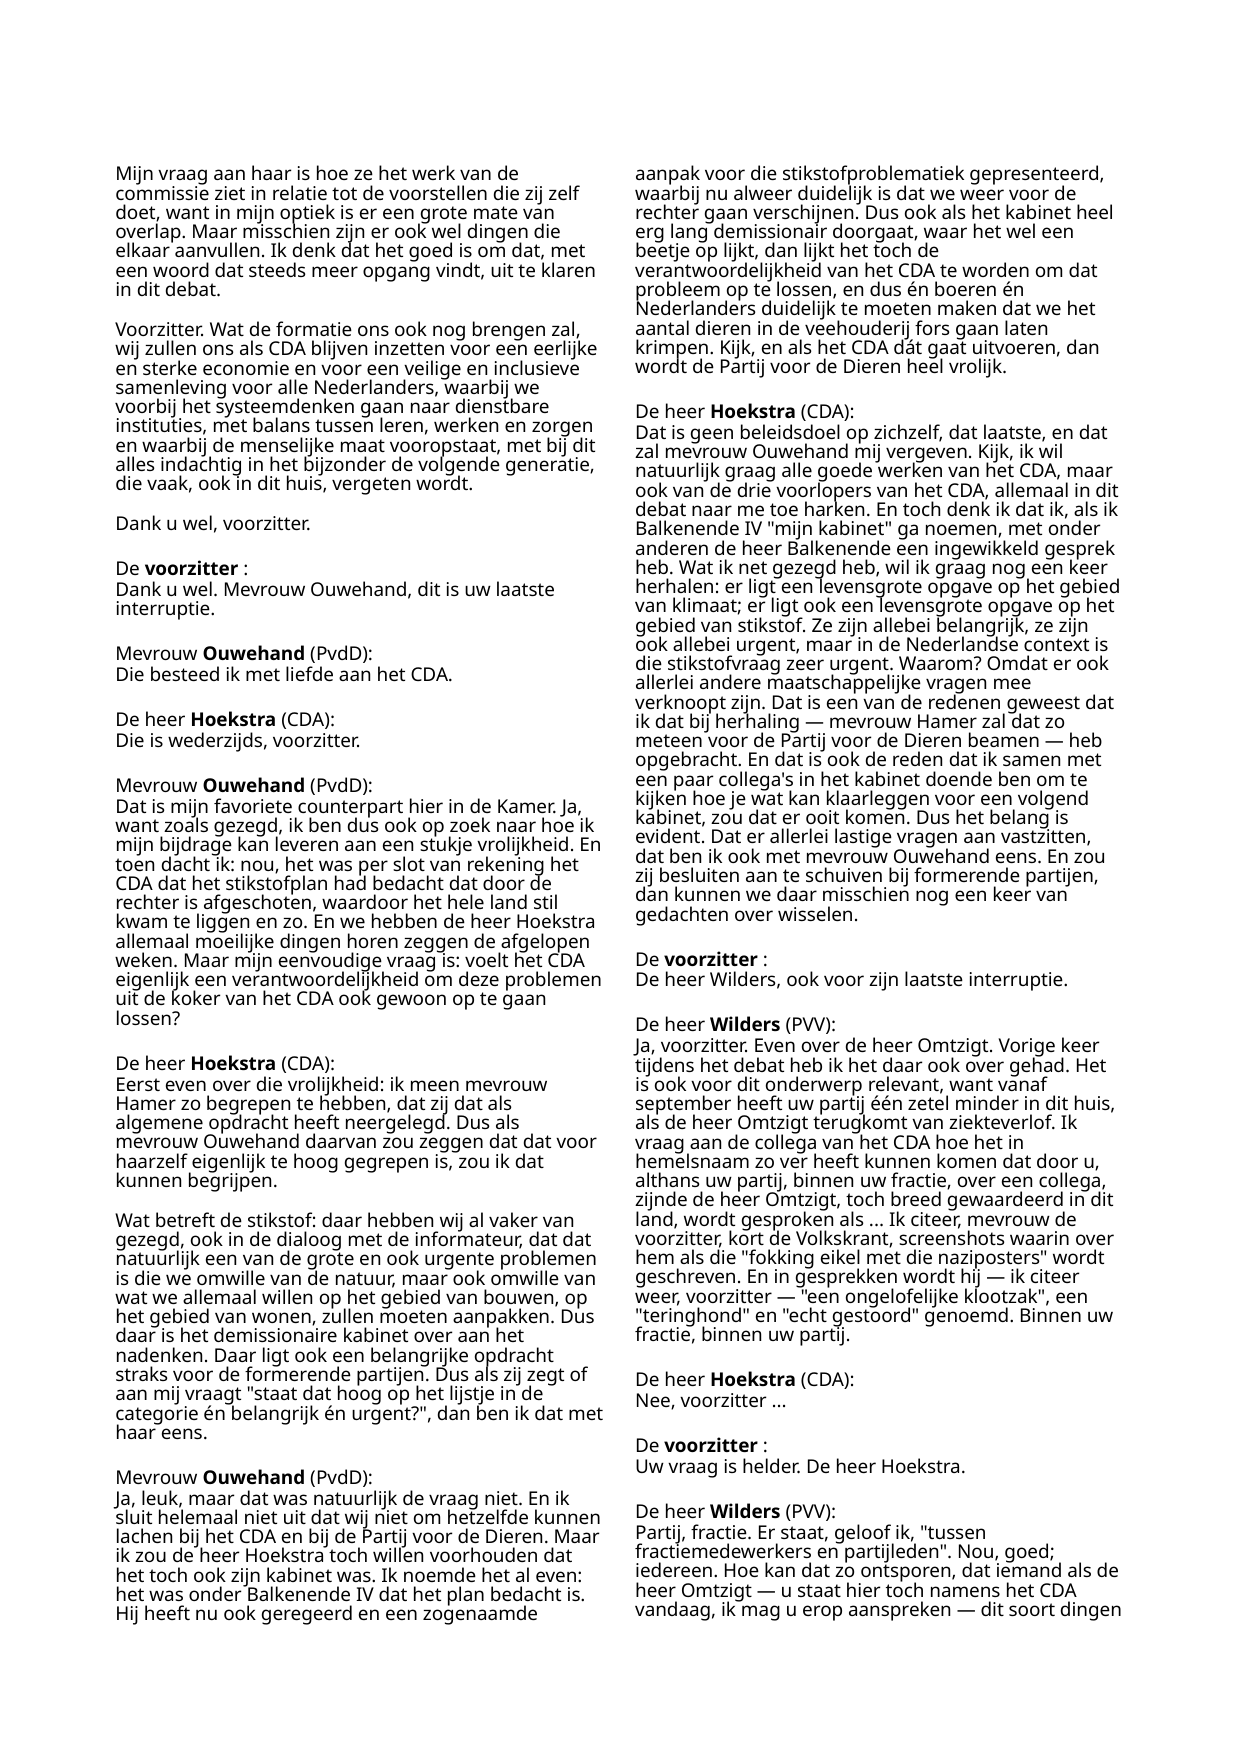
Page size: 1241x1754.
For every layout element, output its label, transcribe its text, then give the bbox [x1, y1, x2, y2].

text Mevrouw Ouwehand (PvdD): [115, 772, 605, 798]
text Eerst even over die vrolijkheid: ik meen mevrouw Hamer zo begrepen te hebben, dat zij dat als algemene opdracht heeft neergelegd. Dus als mevrouw Ouwehand daarvan zou zeggen dat dat voor haarzelf eigenlijk te hoog gegrepen is, zou ik dat kunnen begrijpen. [115, 1076, 605, 1191]
text Wat betreft de stikstof: daar hebben wij al vaker van gezegd, ook in de dialoog met de informateur, dat dat natuurlijk een van de grote en ook urgente problemen is die we omwille van de natuur, maar ook omwille van wat we allemaal willen op het gebied van bouwen, op het gebied van wonen, zullen moeten aanpakken. Dus daar is het demissionaire kabinet over aan het nadenken. Daar ligt ook een belangrijke opdracht straks voor de formerende partijen. Dus als zij zegt of aan mij vraagt "staat dat hoog op het lijstje in de categorie én belangrijk én urgent?", dan ben ik dat met haar eens. [115, 1212, 605, 1443]
text Partij, fractie. Er staat, geloof ik, "tussen fractiemedewerkers en partijleden". Nou, goed; iedereen. Hoe kan dat zo ontsporen, dat iemand als de heer Omtzigt — u staat hier toch namens het CDA vandaag, ik mag u erop aanspreken — dit soort dingen [635, 1524, 1125, 1620]
text Ja, leuk, maar dat was natuurlijk de vraag niet. En ik sluit helemaal niet uit dat wij niet om hetzelfde kunnen lachen bij het CDA en bij de Partij voor de Dieren. Maar ik zou de heer Hoekstra toch willen voorhouden dat het toch ook zijn kabinet was. Ik noemde het al even: het was onder Balkenende IV dat het plan bedacht is. Hij heeft nu ook geregeerd en een zogenaamde [115, 1490, 605, 1624]
text De heer Wilders, ook voor zijn laatste interruptie. [635, 971, 1125, 991]
text Die besteed ik met liefde aan het CDA. [115, 666, 605, 685]
text De heer Hoekstra (CDA): [115, 706, 605, 732]
text Dat is geen beleidsdoel op zichzelf, dat laatste, en dat zal mevrouw Ouwehand mij vergeven. Kijk, ik wil natuurlijk graag alle goede werken van het CDA, maar ook van de drie voorlopers van het CDA, allemaal in dit debat naar me toe harken. En toch denk ik dat ik, als ik Balkenende IV "mijn kabinet" ga noemen, met onder anderen de heer Balkenende een ingewikkeld gesprek heb. Wat ik net gezegd heb, wil ik graag nog een keer herhalen: er ligt een levensgrote opgave op het gebied van klimaat; er ligt ook een levensgrote opgave op het gebied van stikstof. Ze zijn allebei belangrijk, ze zijn ook allebei urgent, maar in de Nederlandse context is die stikstofvraag zeer urgent. Waarom? Omdat er ook allerlei andere maatschappelijke vragen mee verknoopt zijn. Dat is een van de redenen geweest dat ik dat bij herhaling — mevrouw Hamer zal dat zo meteen voor de Partij voor de Dieren beamen — heb opgebracht. En dat is ook de reden dat ik samen met een paar collega's in het kabinet doende ben om te kijken hoe je wat kan klaarleggen voor een volgend kabinet, zou dat er ooit komen. Dus het belang is evident. Dat er allerlei lastige vragen aan vastzitten, dat ben ik ook met mevrouw Ouwehand eens. En zou zij besluiten aan te schuiven bij formerende partijen, dan kunnen we daar misschien nog een keer van gedachten over wisselen. [635, 424, 1125, 925]
text De heer Hoekstra (CDA): [635, 1366, 1125, 1392]
text De heer Wilders (PVV): [635, 1498, 1125, 1524]
text Voorzitter. Wat de formatie ons ook nog brengen zal, wij zullen ons als CDA blijven inzetten voor een eerlijke en sterke economie en voor een veilige en inclusieve samenleving voor alle Nederlanders, waarbij we voorbij het systeemdenken gaan naar dienstbare instituties, met balans tussen leren, werken en zorgen en waarbij de menselijke maat vooropstaat, met bij dit alles indachtig in het bijzonder de volgende generatie, die vaak, ook in dit huis, vergeten wordt. [115, 321, 605, 494]
text Uw vraag is helder. De heer Hoekstra. [635, 1458, 1125, 1477]
text De voorzitter : [635, 1432, 1125, 1458]
text De voorzitter : [635, 946, 1125, 971]
text De heer Hoekstra (CDA): [115, 1050, 605, 1076]
text Mevrouw Ouwehand (PvdD): [115, 1464, 605, 1490]
text aanpak voor die stikstofproblematiek gepresenteerd, waarbij nu alweer duidelijk is dat we weer voor de rechter gaan verschijnen. Dus ook als het kabinet heel erg lang demissionair doorgaat, waar het wel een beetje op lijkt, dan lijkt het toch de verantwoordelijkheid van het CDA te worden om dat probleem op te lossen, en dus én boeren én Nederlanders duidelijk te moeten maken dat we het aantal dieren in de veehouderij fors gaan laten krimpen. Kijk, en als het CDA dát gaat uitvoeren, dan wordt de Partij voor de Dieren heel vrolijk. [635, 165, 1125, 377]
text De heer Wilders (PVV): [635, 1012, 1125, 1037]
text Dank u wel, voorzitter. [115, 515, 605, 534]
text Die is wederzijds, voorzitter. [115, 732, 605, 751]
text De heer Hoekstra (CDA): [635, 398, 1125, 424]
text Ja, voorzitter. Even over de heer Omtzigt. Vorige keer tijdens het debat heb ik het daar ook over gehad. Het is ook voor dit onderwerp relevant, want vanaf september heeft uw partij één zetel minder in dit huis, als de heer Omtzigt terugkomt van ziekteverlof. Ik vraag aan de collega van het CDA hoe het in hemelsnaam zo ver heeft kunnen komen dat door u, althans uw partij, binnen uw fractie, over een collega, zijnde de heer Omtzigt, toch breed gewaardeerd in dit land, wordt gesproken als ... Ik citeer, mevrouw de voorzitter, kort de Volkskrant, screenshots waarin over hem als die "fokking eikel met die naziposters" wordt geschreven. En in gesprekken wordt hij — ik citeer weer, voorzitter — "een ongelofelijke klootzak", een "teringhond" en "echt gestoord" genoemd. Binnen uw fractie, binnen uw partij. [635, 1037, 1125, 1346]
text Nee, voorzitter ... [635, 1392, 1125, 1411]
text Mevrouw Ouwehand (PvdD): [115, 640, 605, 666]
text Mijn vraag aan haar is hoe ze het werk van de commissie ziet in relatie tot de voorstellen die zij zelf doet, want in mijn optiek is er een grote mate van overlap. Maar misschien zijn er ook wel dingen die elkaar aanvullen. Ik denk dat het goed is om dat, met een woord dat steeds meer opgang vindt, uit te klaren in dit debat. [115, 165, 605, 300]
text Dank u wel. Mevrouw Ouwehand, dit is uw laatste interruptie. [115, 581, 605, 619]
text De voorzitter : [115, 555, 605, 581]
text Dat is mijn favoriete counterpart hier in de Kamer. Ja, want zoals gezegd, ik ben dus ook op zoek naar hoe ik mijn bijdrage kan leveren aan een stukje vrolijkheid. En toen dacht ik: nou, het was per slot van rekening het CDA dat het stikstofplan had bedacht dat door de rechter is afgeschoten, waardoor het hele land stil kwam te liggen en zo. En we hebben de heer Hoekstra allemaal moeilijke dingen horen zeggen de afgelopen weken. Maar mijn eenvoudige vraag is: voelt het CDA eigenlijk een verantwoordelijkheid om deze problemen uit de koker van het CDA ook gewoon op te gaan lossen? [115, 798, 605, 1029]
